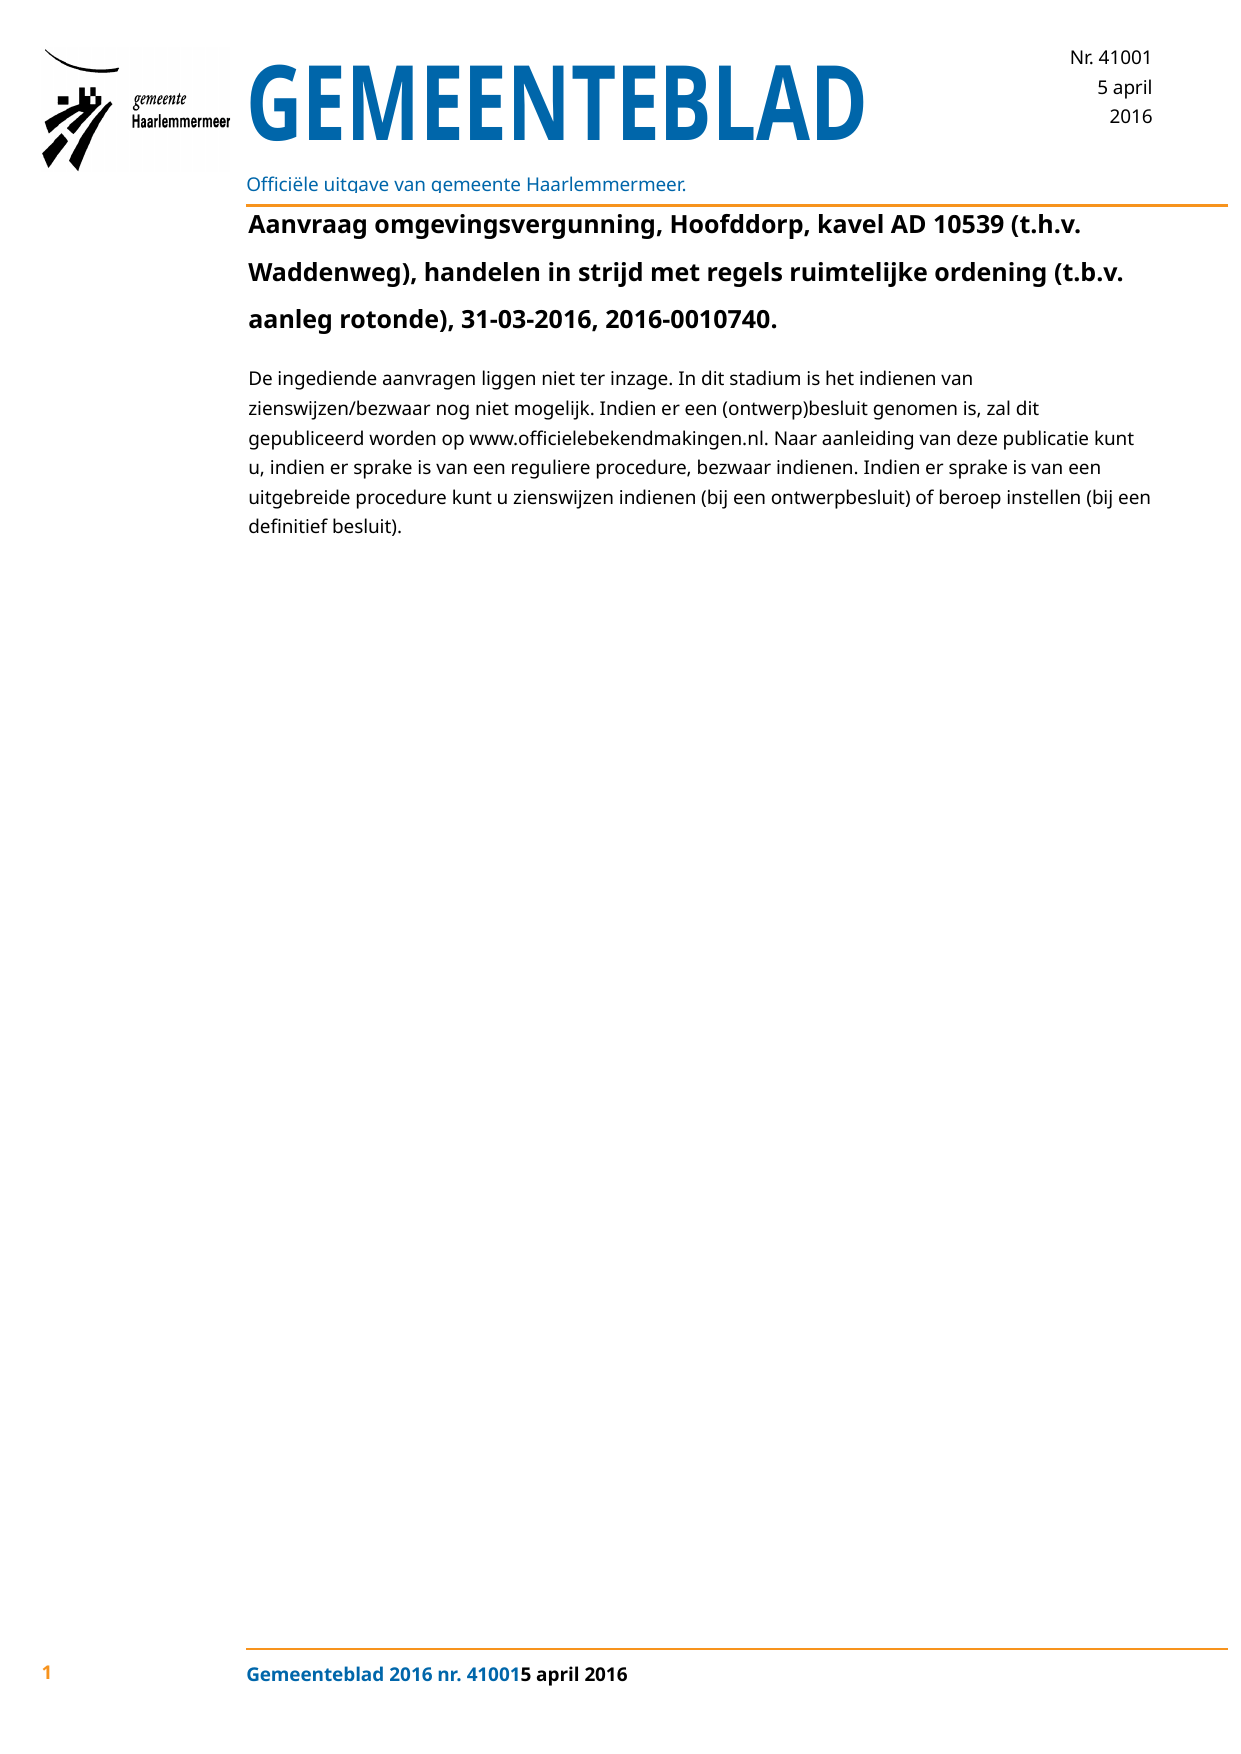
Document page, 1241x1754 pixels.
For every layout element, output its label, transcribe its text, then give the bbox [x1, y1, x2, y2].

picture [41, 47, 231, 172]
text Aanvraag omgevingsvergunning, Hoofddorp, kavel AD 10539 (t.h.v. Waddenweg), handelen in strijd met regels ruimtelijke ordening (t.b.v. aanleg rotonde), 31-03-2016, 2016-0010740. [248, 207, 1152, 336]
text De ingediende aanvragen liggen niet ter inzage. In dit stadium is het indienen van zienswijzen/bezwaar nog niet mogelijk. Indien er een (ontwerp)besluit genomen is, zal dit gepubliceerd worden op www.officielebekendmakingen.nl. Naar aanleiding van deze publicatie kunt u, indien er sprake is van een reguliere procedure, bezwaar indienen. Indien er sprake is van een uitgebreide procedure kunt u zienswijzen indienen (bij een ontwerpbesluit) of beroep instellen (bij een definitief besluit). [248, 366, 1152, 539]
